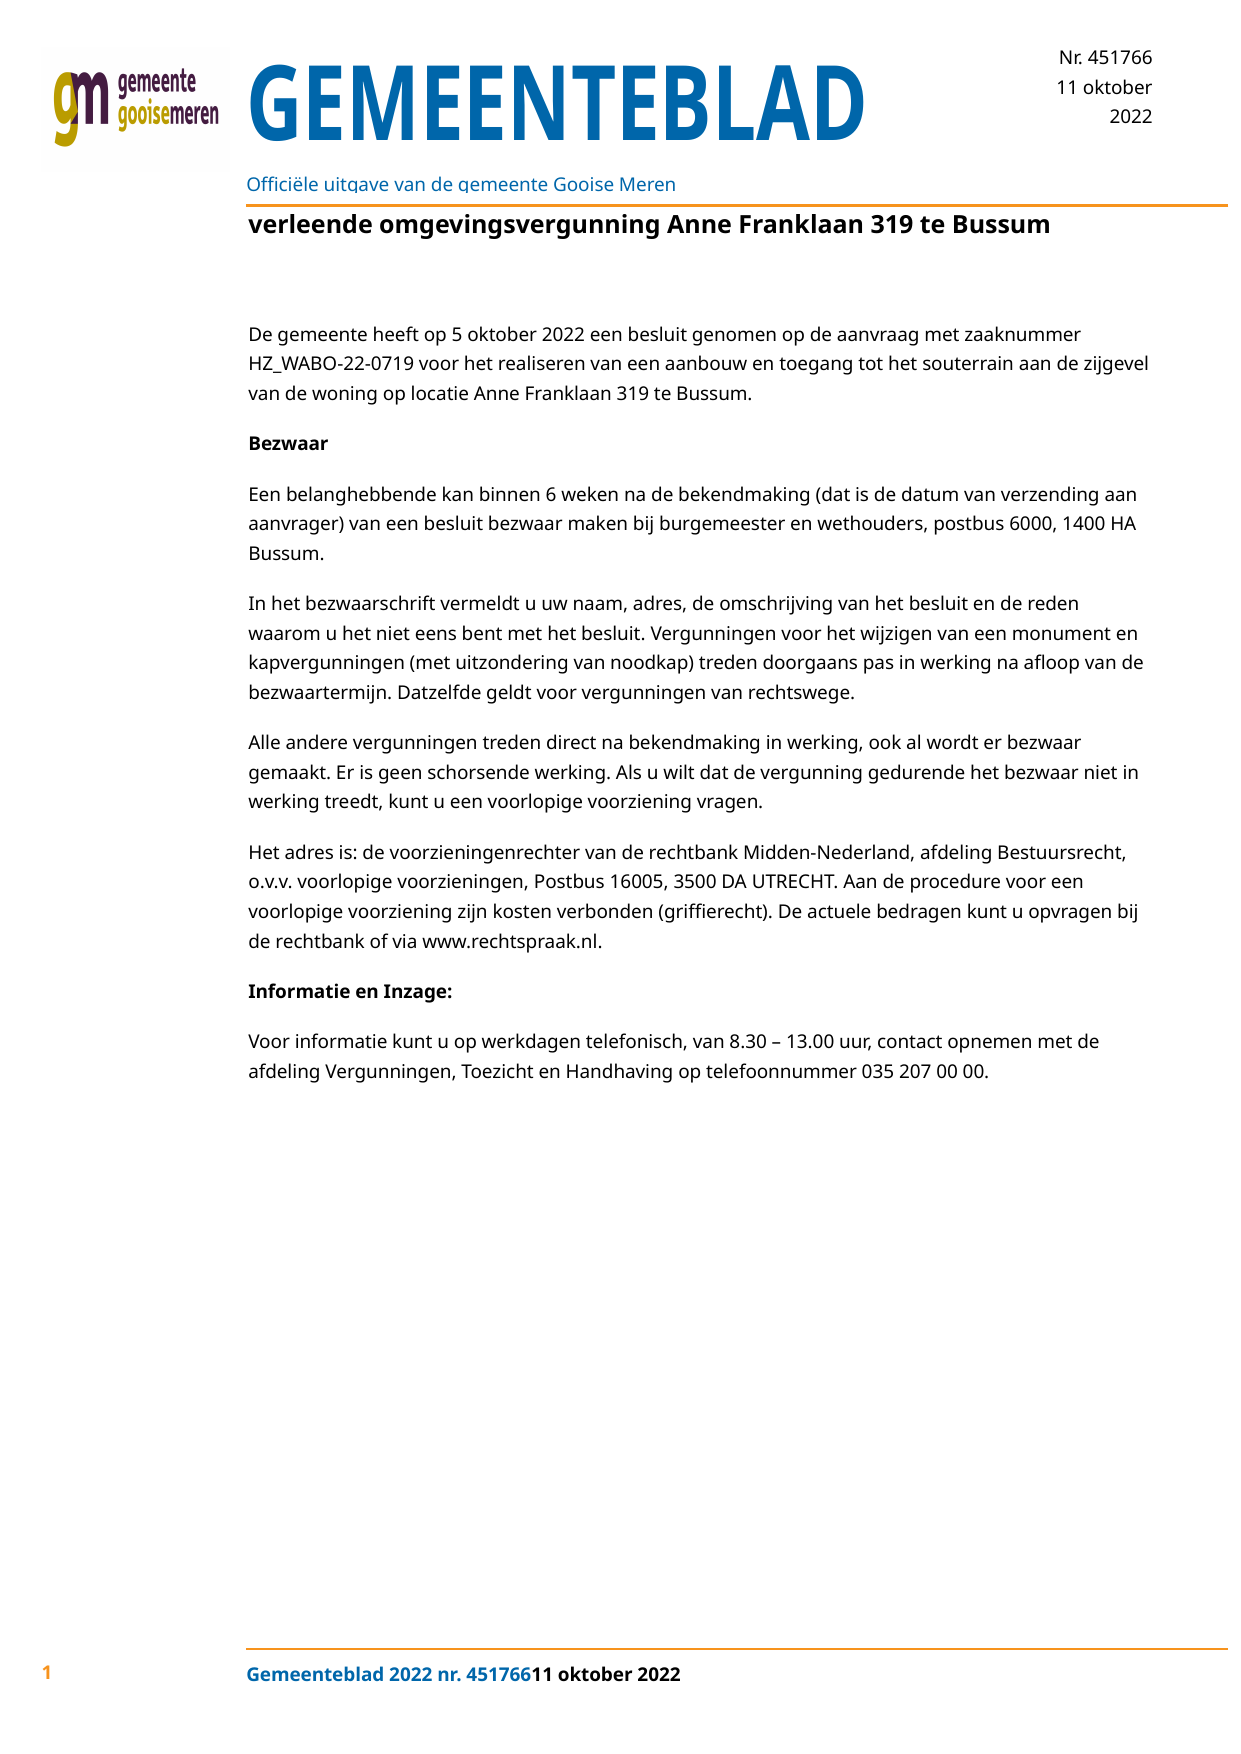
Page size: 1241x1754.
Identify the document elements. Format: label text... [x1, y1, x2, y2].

text verleende omgevingsvergunning Anne Franklaan 319 te Bussum [248, 207, 1152, 241]
text In het bezwaarschrift vermeldt u uw naam, adres, de omschrijving van het besluit en de reden waarom u het niet eens bent met het besluit. Vergunningen voor het wijzigen van een monument en kapvergunningen (met uitzondering van noodkap) treden doorgaans pas in werking na afloop van de bezwaartermijn. Datzelfde geldt voor vergunningen van rechtswege. [248, 590, 1152, 705]
picture [41, 47, 231, 172]
text Een belanghebbende kan binnen 6 weken na de bekendmaking (dat is de datum van verzending aan aanvrager) van een besluit bezwaar maken bij burgemeester en wethouders, postbus 6000, 1400 HA Bussum. [248, 481, 1152, 566]
text Voor informatie kunt u op werkdagen telefonisch, van 8.30 – 13.00 uur, contact opnemen met de afdeling Vergunningen, Toezicht en Handhaving op telefoonnummer 035 207 00 00. [248, 1029, 1152, 1084]
text Bezwaar [248, 430, 1152, 456]
text Informatie en Inzage: [248, 978, 1152, 1004]
text Het adres is: de voorzieningenrechter van de rechtbank Midden-Nederland, afdeling Bestuursrecht, o.v.v. voorlopige voorzieningen, Postbus 16005, 3500 DA UTRECHT. Aan de procedure voor een voorlopige voorziening zijn kosten verbonden (griffierecht). De actuele bedragen kunt u opvragen bij de rechtbank of via www.rechtspraak.nl. [248, 839, 1152, 953]
text De gemeente heeft op 5 oktober 2022 een besluit genomen op de aanvraag met zaaknummer HZ_WABO-22-0719 voor het realiseren van een aanbouw en toegang tot het souterrain aan de zijgevel van de woning op locatie Anne Franklaan 319 te Bussum. [248, 321, 1152, 406]
text Alle andere vergunningen treden direct na bekendmaking in werking, ook al wordt er bezwaar gemaakt. Er is geen schorsende werking. Als u wilt dat de vergunning gedurende het bezwaar niet in werking treedt, kunt u een voorlopige voorziening vragen. [248, 729, 1152, 814]
